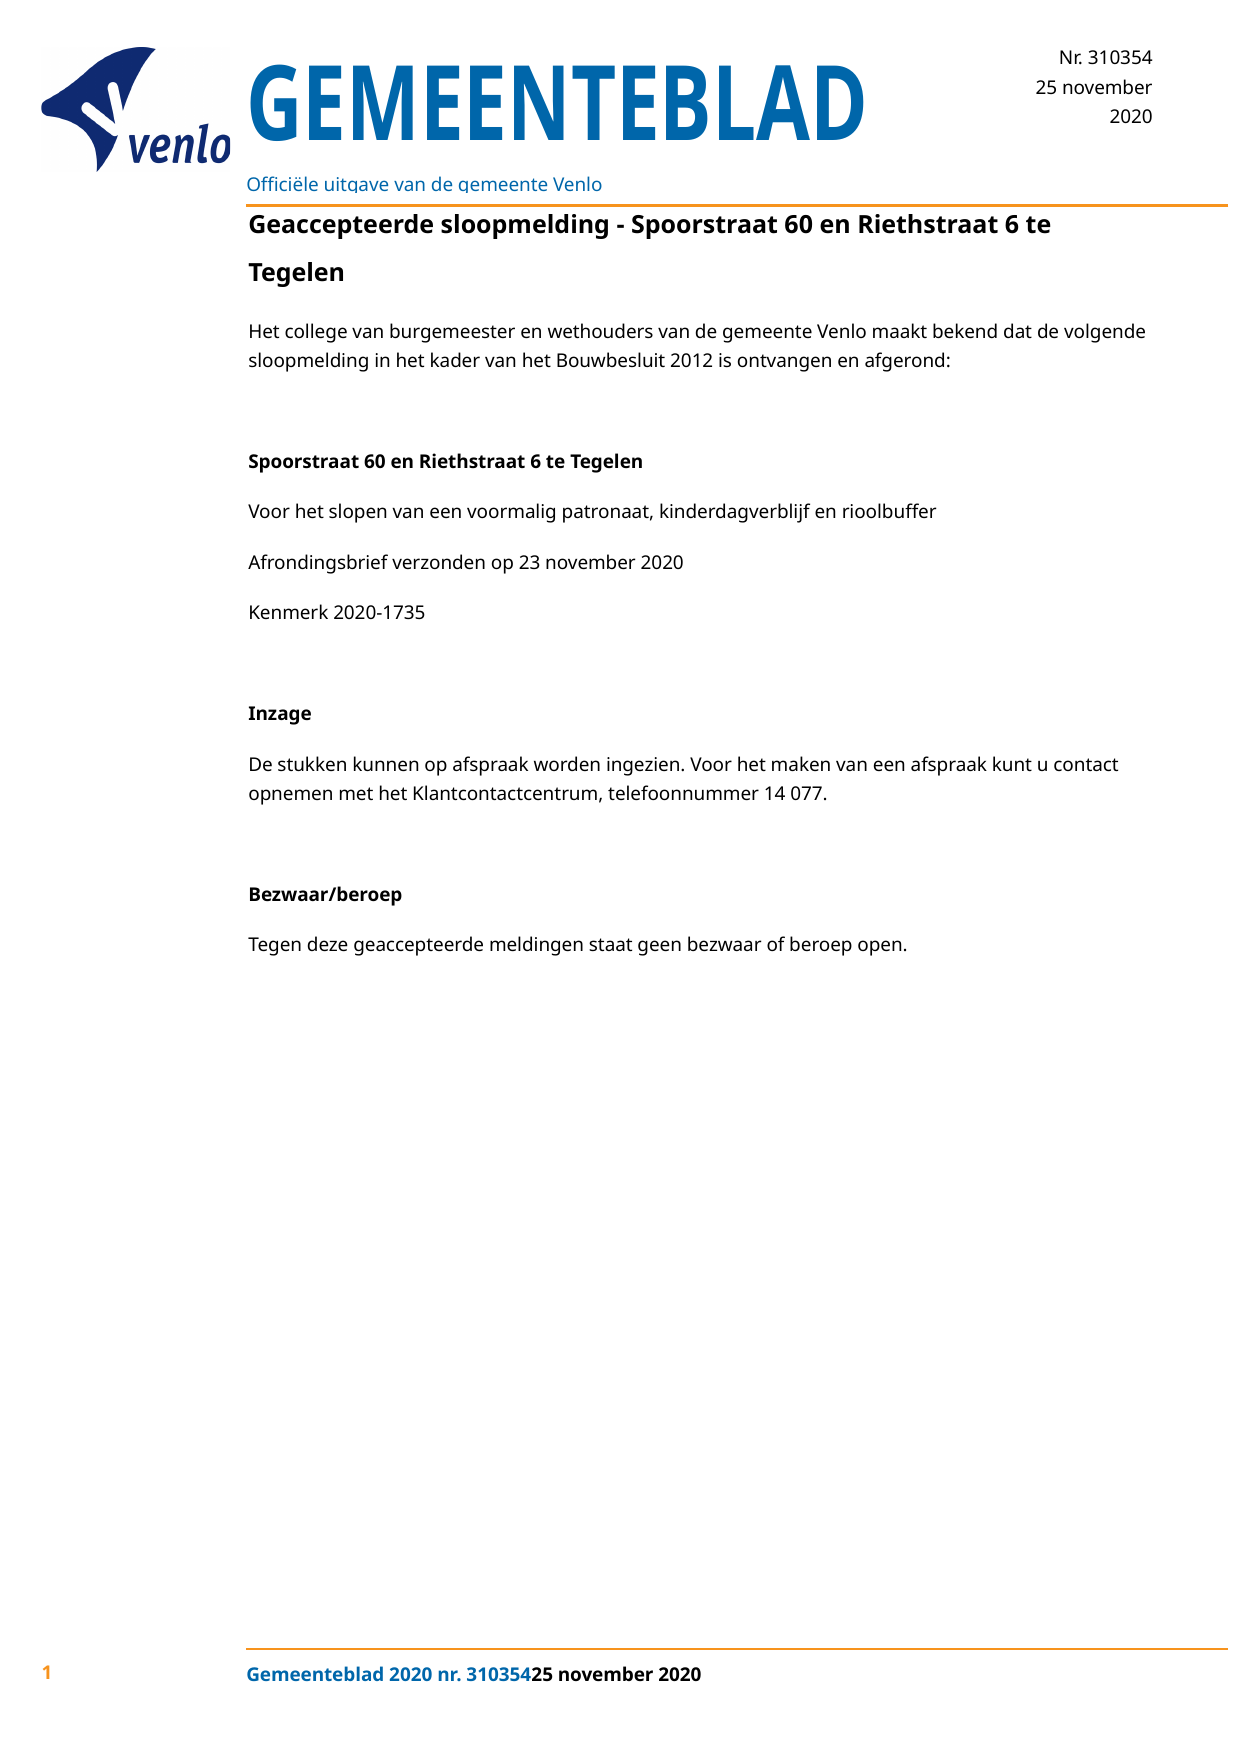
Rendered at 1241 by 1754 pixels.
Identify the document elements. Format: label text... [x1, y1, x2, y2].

text Inzage [248, 700, 1152, 726]
text Kenmerk 2020-1735 [248, 599, 1152, 625]
text Het college van burgemeester en wethouders van de gemeente Venlo maakt bekend dat de volgende sloopmelding in het kader van het Bouwbesluit 2012 is ontvangen en afgerond: [248, 318, 1152, 373]
text Spoorstraat 60 en Riethstraat 6 te Tegelen [248, 448, 1152, 474]
picture [41, 47, 231, 172]
text Tegen deze geaccepteerde meldingen staat geen bezwaar of beroep open. [248, 932, 1152, 957]
text Bezwaar/beroep [248, 881, 1152, 907]
text De stukken kunnen op afspraak worden ingezien. Voor het maken van een afspraak kunt u contact opnemen met het Klantcontactcentrum, telefoonnummer 14 077. [248, 751, 1152, 806]
text Afrondingsbrief verzonden op 23 november 2020 [248, 549, 1152, 575]
text Voor het slopen van een voormalig patronaat, kinderdagverblijf en rioolbuffer [248, 499, 1152, 524]
text Geaccepteerde sloopmelding - Spoorstraat 60 en Riethstraat 6 te Tegelen [248, 207, 1152, 288]
